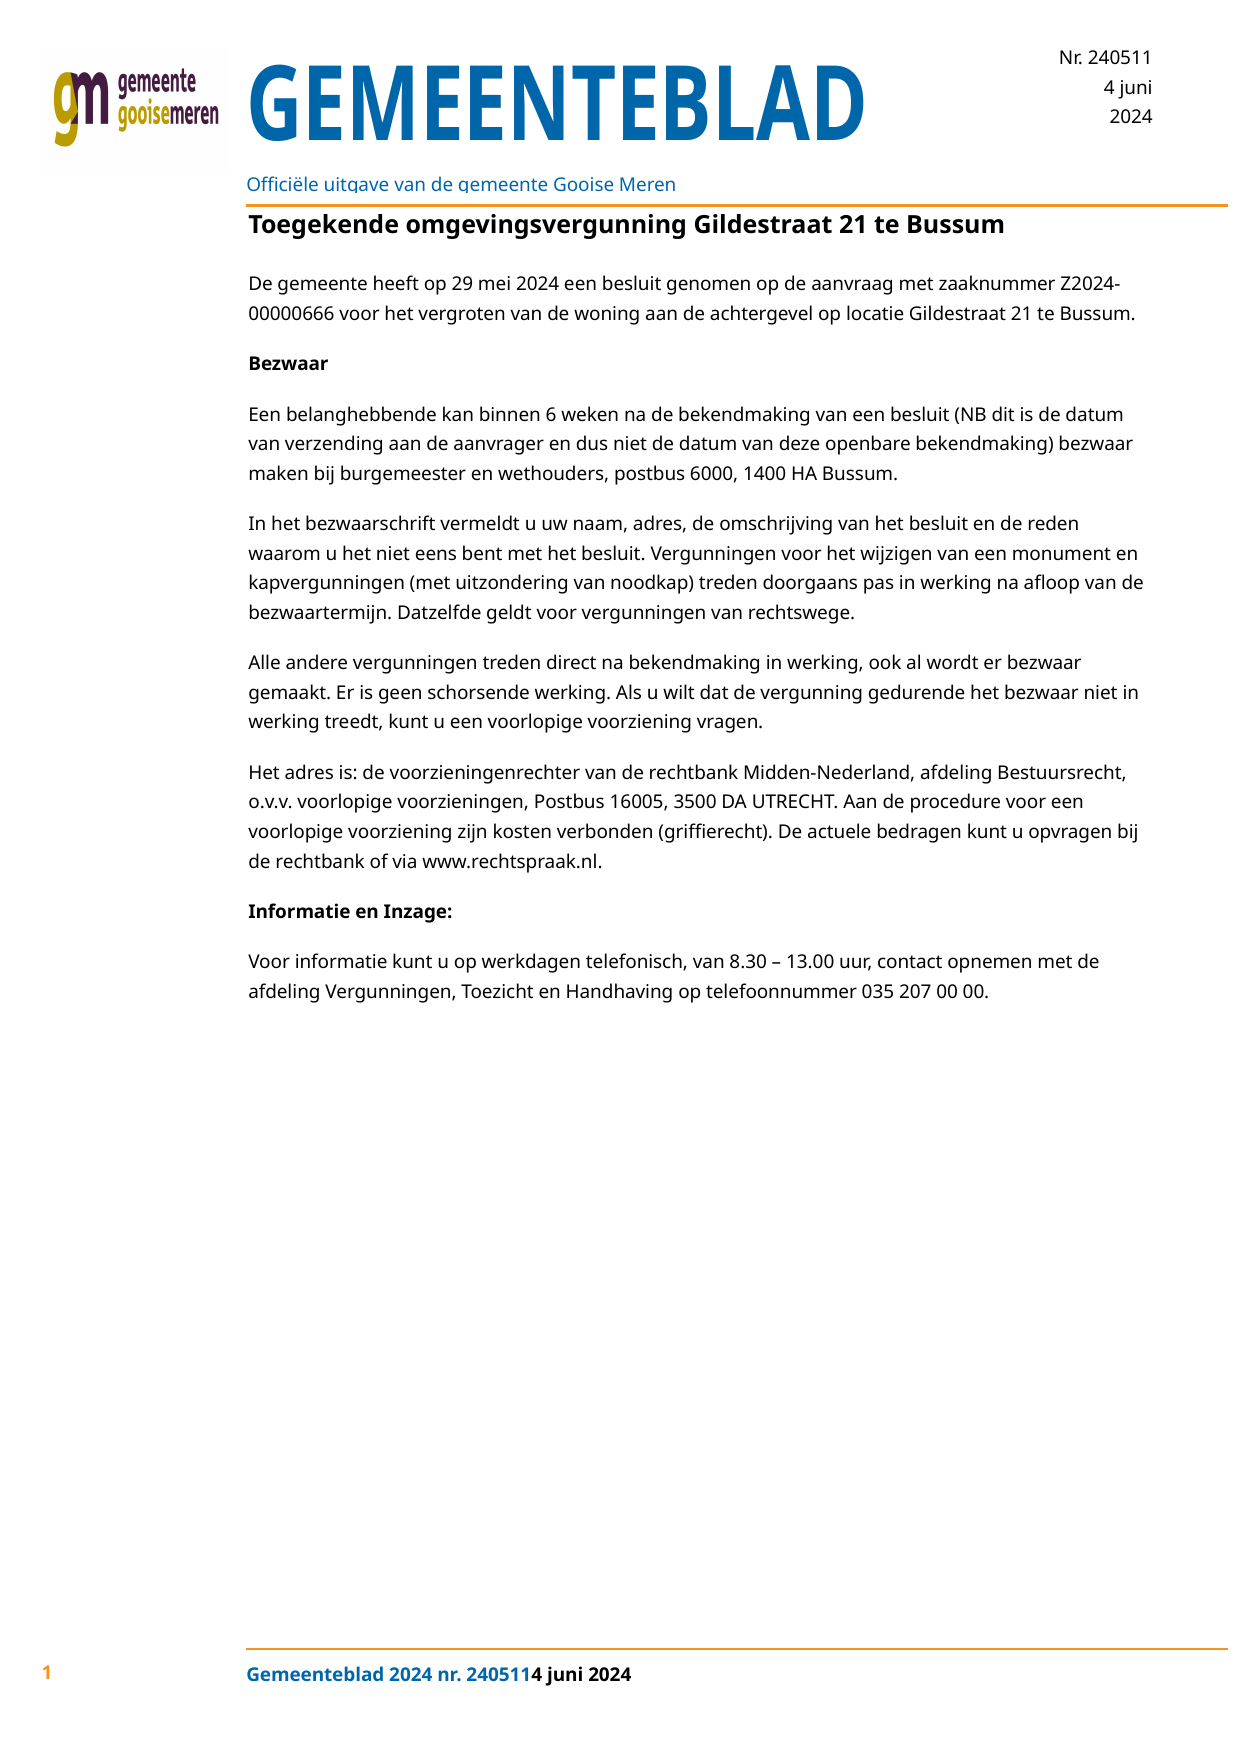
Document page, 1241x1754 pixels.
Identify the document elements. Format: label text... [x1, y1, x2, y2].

text Voor informatie kunt u op werkdagen telefonisch, van 8.30 – 13.00 uur, contact opnemen met de afdeling Vergunningen, Toezicht en Handhaving op telefoonnummer 035 207 00 00. [248, 949, 1152, 1004]
text Informatie en Inzage: [248, 898, 1152, 924]
text Het adres is: de voorzieningenrechter van de rechtbank Midden-Nederland, afdeling Bestuursrecht, o.v.v. voorlopige voorzieningen, Postbus 16005, 3500 DA UTRECHT. Aan de procedure voor een voorlopige voorziening zijn kosten verbonden (griffierecht). De actuele bedragen kunt u opvragen bij de rechtbank of via www.rechtspraak.nl. [248, 759, 1152, 873]
text Een belanghebbende kan binnen 6 weken na de bekendmaking van een besluit (NB dit is de datum van verzending aan de aanvrager en dus niet de datum van deze openbare bekendmaking) bezwaar maken bij burgemeester en wethouders, postbus 6000, 1400 HA Bussum. [248, 401, 1152, 486]
text Bezwaar [248, 350, 1152, 376]
text Toegekende omgevingsvergunning Gildestraat 21 te Bussum [248, 207, 1152, 241]
text In het bezwaarschrift vermeldt u uw naam, adres, de omschrijving van het besluit en de reden waarom u het niet eens bent met het besluit. Vergunningen voor het wijzigen van een monument en kapvergunningen (met uitzondering van noodkap) treden doorgaans pas in werking na afloop van de bezwaartermijn. Datzelfde geldt voor vergunningen van rechtswege. [248, 510, 1152, 625]
text De gemeente heeft op 29 mei 2024 een besluit genomen op de aanvraag met zaaknummer Z2024-00000666 voor het vergroten van de woning aan de achtergevel op locatie Gildestraat 21 te Bussum. [248, 270, 1152, 326]
text Alle andere vergunningen treden direct na bekendmaking in werking, ook al wordt er bezwaar gemaakt. Er is geen schorsende werking. Als u wilt dat de vergunning gedurende het bezwaar niet in werking treedt, kunt u een voorlopige voorziening vragen. [248, 649, 1152, 734]
picture [41, 47, 231, 172]
